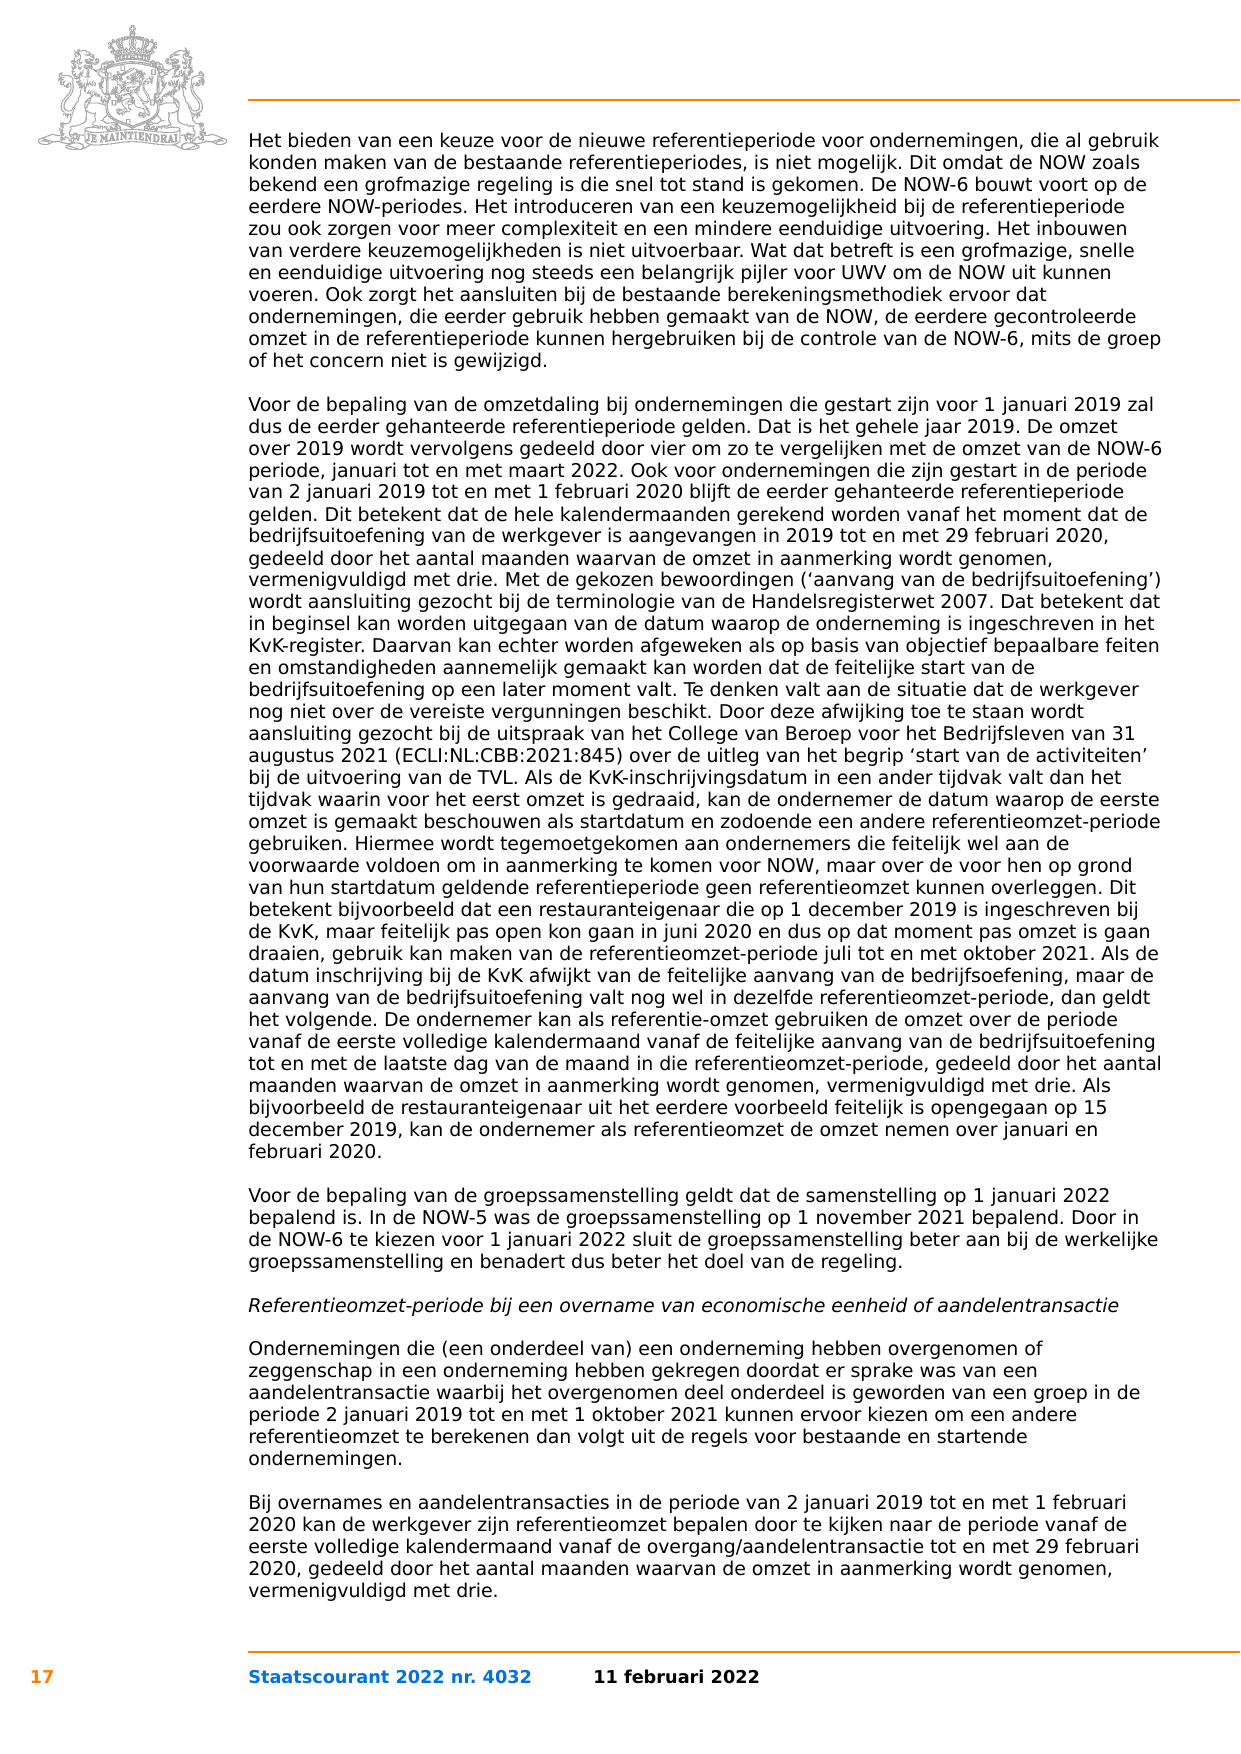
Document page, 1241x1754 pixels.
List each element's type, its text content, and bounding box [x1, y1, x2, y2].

text Voor de bepaling van de omzetdaling bij ondernemingen die gestart zijn voor 1 januari 2019 zal dus de eerder gehanteerde referentieperiode gelden. Dat is het gehele jaar 2019. De omzet over 2019 wordt vervolgens gedeeld door vier om zo te vergelijken met de omzet van de NOW-6 periode, januari tot en met maart 2022. Ook voor ondernemingen die zijn gestart in de periode van 2 januari 2019 tot en met 1 februari 2020 blijft de eerder gehanteerde referentieperiode gelden. Dit betekent dat de hele kalendermaanden gerekend worden vanaf het moment dat de bedrijfsuitoefening van de werkgever is aangevangen in 2019 tot en met 29 februari 2020, gedeeld door het aantal maanden waarvan de omzet in aanmerking wordt genomen, vermenigvuldigd met drie. Met de gekozen bewoordingen (‘aanvang van de bedrijfsuitoefening’) wordt aansluiting gezocht bij de terminologie van de Handelsregisterwet 2007. Dat betekent dat in beginsel kan worden uitgegaan van de datum waarop de onderneming is ingeschreven in het KvK-register. Daarvan kan echter worden afgeweken als op basis van objectief bepaalbare feiten en omstandigheden aannemelijk gemaakt kan worden dat de feitelijke start van de bedrijfsuitoefening op een later moment valt. Te denken valt aan de situatie dat de werkgever nog niet over de vereiste vergunningen beschikt. Door deze afwijking toe te staan wordt aansluiting gezocht bij de uitspraak van het College van Beroep voor het Bedrijfsleven van 31 augustus 2021 (ECLI:NL:CBB:2021:845) over de uitleg van het begrip ‘start van de activiteiten’ bij de uitvoering van de TVL. Als de KvK-inschrijvingsdatum in een ander tijdvak valt dan het tijdvak waarin voor het eerst omzet is gedraaid, kan de ondernemer de datum waarop de eerste omzet is gemaakt beschouwen als startdatum en zodoende een andere referentieomzet-periode gebruiken. Hiermee wordt tegemoetgekomen aan ondernemers die feitelijk wel aan de voorwaarde voldoen om in aanmerking te komen voor NOW, maar over de voor hen op grond van hun startdatum geldende referentieperiode geen referentieomzet kunnen overleggen. Dit betekent bijvoorbeeld dat een restauranteigenaar die op 1 december 2019 is ingeschreven bij de KvK, maar feitelijk pas open kon gaan in juni 2020 en dus op dat moment pas omzet is gaan draaien, gebruik kan maken van de referentieomzet-periode juli tot en met oktober 2021. Als de datum inschrijving bij de KvK afwijkt van de feitelijke aanvang van de bedrijfsoefening, maar de aanvang van de bedrijfsuitoefening valt nog wel in dezelfde referentieomzet-periode, dan geldt het volgende. De ondernemer kan als referentie-omzet gebruiken de omzet over de periode vanaf de eerste volledige kalendermaand vanaf de feitelijke aanvang van de bedrijfsuitoefening tot en met de laatste dag van de maand in die referentieomzet-periode, gedeeld door het aantal maanden waarvan de omzet in aanmerking wordt genomen, vermenigvuldigd met drie. Als bijvoorbeeld de restauranteigenaar uit het eerdere voorbeeld feitelijk is opengegaan op 15 december 2019, kan de ondernemer als referentieomzet de omzet nemen over januari en februari 2020. [248, 393, 1163, 1163]
picture [38, 25, 227, 150]
text Bij overnames en aandelentransacties in de periode van 2 januari 2019 tot en met 1 februari 2020 kan de werkgever zijn referentieomzet bepalen door te kijken naar de periode vanaf de eerste volledige kalendermaand vanaf de overgang/aandelentransactie tot en met 29 februari 2020, gedeeld door het aantal maanden waarvan de omzet in aanmerking wordt genomen, vermenigvuldigd met drie. [248, 1492, 1163, 1602]
subtitle Referentieomzet-periode bij een overname van economische eenheid of aandelentransactie [248, 1294, 1163, 1316]
text Ondernemingen die (een onderdeel van) een onderneming hebben overgenomen of zeggenschap in een onderneming hebben gekregen doordat er sprake was van een aandelentransactie waarbij het overgenomen deel onderdeel is geworden van een groep in de periode 2 januari 2019 tot en met 1 oktober 2021 kunnen ervoor kiezen om een andere referentieomzet te berekenen dan volgt uit de regels voor bestaande en startende ondernemingen. [248, 1338, 1163, 1470]
text Voor de bepaling van de groepssamenstelling geldt dat de samenstelling op 1 januari 2022 bepalend is. In de NOW-5 was de groepssamenstelling op 1 november 2021 bepalend. Door in de NOW-6 te kiezen voor 1 januari 2022 sluit de groepssamenstelling beter aan bij de werkelijke groepssamenstelling en benadert dus beter het doel van de regeling. [248, 1185, 1163, 1273]
text Het bieden van een keuze voor de nieuwe referentieperiode voor ondernemingen, die al gebruik konden maken van de bestaande referentieperiodes, is niet mogelijk. Dit omdat de NOW zoals bekend een grofmazige regeling is die snel tot stand is gekomen. De NOW-6 bouwt voort op de eerdere NOW-periodes. Het introduceren van een keuzemogelijkheid bij de referentieperiode zou ook zorgen voor meer complexiteit en een mindere eenduidige uitvoering. Het inbouwen van verdere keuzemogelijkheden is niet uitvoerbaar. Wat dat betreft is een grofmazige, snelle en eenduidige uitvoering nog steeds een belangrijk pijler voor UWV om de NOW uit kunnen voeren. Ook zorgt het aansluiten bij de bestaande berekeningsmethodiek ervoor dat ondernemingen, die eerder gebruik hebben gemaakt van de NOW, de eerdere gecontroleerde omzet in de referentieperiode kunnen hergebruiken bij de controle van de NOW-6, mits de groep of het concern niet is gewijzigd. [248, 130, 1163, 372]
